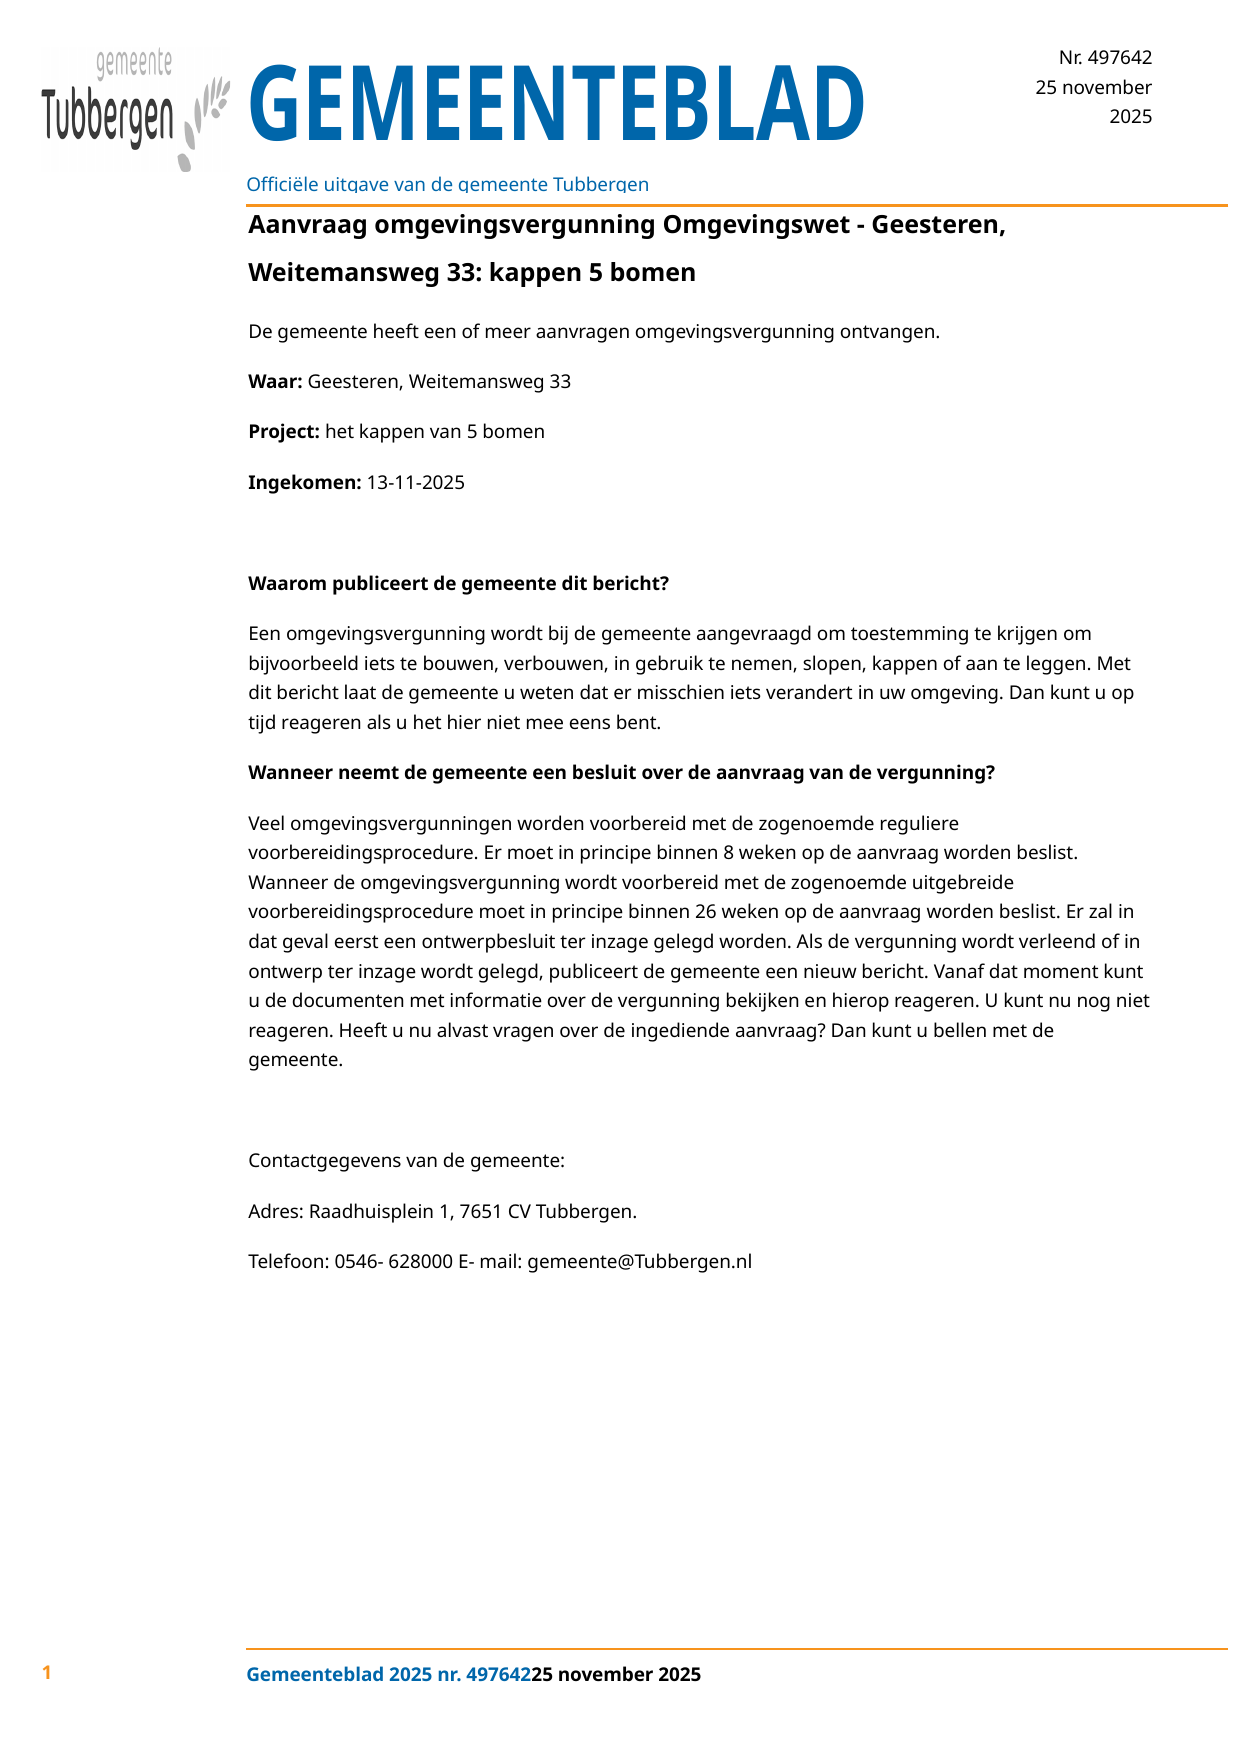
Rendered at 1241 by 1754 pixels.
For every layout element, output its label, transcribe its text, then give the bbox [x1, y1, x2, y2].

text Telefoon: 0546- 628000 E- mail: gemeente@Tubbergen.nl [248, 1248, 1152, 1274]
text Aanvraag omgevingsvergunning Omgevingswet - Geesteren, Weitemansweg 33: kappen 5 bomen [248, 207, 1152, 288]
text Project: het kappen van 5 bomen [248, 419, 1152, 444]
text Contactgegevens van de gemeente: [248, 1147, 1152, 1173]
text Adres: Raadhuisplein 1, 7651 CV Tubbergen. [248, 1198, 1152, 1224]
text De gemeente heeft een of meer aanvragen omgevingsvergunning ontvangen. [248, 318, 1152, 344]
text Veel omgevingsvergunningen worden voorbereid met de zogenoemde reguliere voorbereidingsprocedure. Er moet in principe binnen 8 weken op de aanvraag worden beslist. Wanneer de omgevingsvergunning wordt voorbereid met de zogenoemde uitgebreide voorbereidingsprocedure moet in principe binnen 26 weken op de aanvraag worden beslist. Er zal in dat geval eerst een ontwerpbesluit ter inzage gelegd worden. Als de vergunning wordt verleend of in ontwerp ter inzage wordt gelegd, publiceert de gemeente een nieuw bericht. Vanaf dat moment kunt u de documenten met informatie over de vergunning bekijken en hierop reageren. U kunt nu nog niet reageren. Heeft u nu alvast vragen over de ingediende aanvraag? Dan kunt u bellen met de gemeente. [248, 810, 1152, 1072]
text Waar: Geesteren, Weitemansweg 33 [248, 368, 1152, 394]
text Ingekomen: 13-11-2025 [248, 469, 1152, 495]
text Wanneer neemt de gemeente een besluit over de aanvraag van de vergunning? [248, 759, 1152, 785]
text Een omgevingsvergunning wordt bij de gemeente aangevraagd om toestemming te krijgen om bijvoorbeeld iets te bouwen, verbouwen, in gebruik te nemen, slopen, kappen of aan te leggen. Met dit bericht laat de gemeente u weten dat er misschien iets verandert in uw omgeving. Dan kunt u op tijd reageren als u het hier niet mee eens bent. [248, 620, 1152, 735]
picture [41, 47, 231, 172]
text Waarom publiceert de gemeente dit bericht? [248, 570, 1152, 596]
